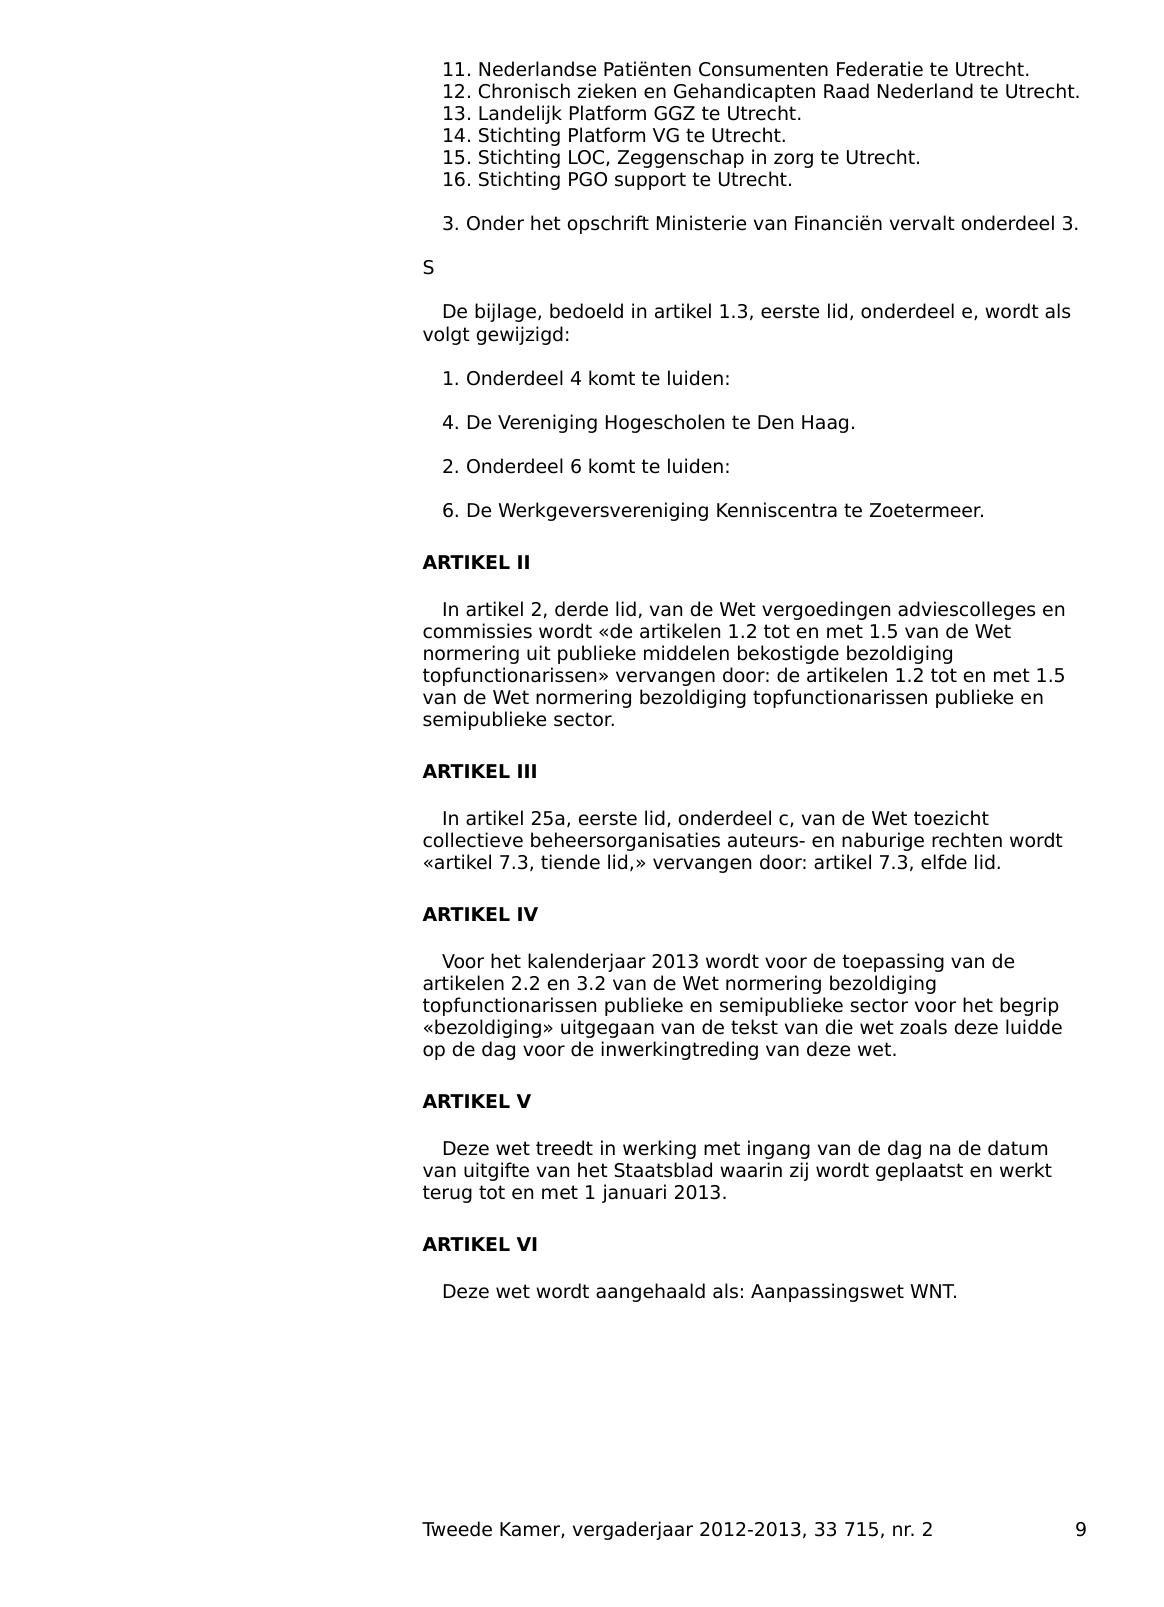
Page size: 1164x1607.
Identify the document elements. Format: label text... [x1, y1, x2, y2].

subtitle ARTIKEL V [422, 1091, 1087, 1113]
text In artikel 2, derde lid, van de Wet vergoedingen adviescolleges en commissies wordt «de artikelen 1.2 tot en met 1.5 van de Wet normering uit publieke middelen bekostigde bezoldiging topfunctionarissen» vervangen door: de artikelen 1.2 tot en met 1.5 van de Wet normering bezoldiging topfunctionarissen publieke en semipublieke sector. [422, 599, 1087, 731]
text 12. Chronisch zieken en Gehandicapten Raad Nederland te Utrecht. [422, 81, 1087, 103]
text In artikel 25a, eerste lid, onderdeel c, van de Wet toezicht collectieve beheersorganisaties auteurs- en naburige rechten wordt «artikel 7.3, tiende lid,» vervangen door: artikel 7.3, elfde lid. [422, 808, 1087, 874]
subtitle ARTIKEL III [422, 761, 1087, 783]
subtitle ARTIKEL II [422, 552, 1087, 574]
text 1. Onderdeel 4 komt te luiden: [422, 368, 1087, 389]
text 13. Landelijk Platform GGZ te Utrecht. [422, 103, 1087, 125]
text 3. Onder het opschrift Ministerie van Financiën vervalt onderdeel 3. [422, 213, 1087, 235]
text De bijlage, bedoeld in artikel 1.3, eerste lid, onderdeel e, wordt als volgt gewijzigd: [422, 301, 1087, 345]
text 11. Nederlandse Patiënten Consumenten Federatie te Utrecht. [422, 59, 1087, 81]
text 16. Stichting PGO support te Utrecht. [422, 169, 1087, 191]
text 4. De Vereniging Hogescholen te Den Haag. [422, 412, 1087, 434]
subtitle ARTIKEL IV [422, 904, 1087, 926]
text 14. Stichting Platform VG te Utrecht. [422, 125, 1087, 147]
text 15. Stichting LOC, Zeggenschap in zorg te Utrecht. [422, 147, 1087, 169]
text 2. Onderdeel 6 komt te luiden: [422, 456, 1087, 478]
subtitle ARTIKEL VI [422, 1234, 1087, 1256]
text Deze wet treedt in werking met ingang van de dag na de datum van uitgifte van het Staatsblad waarin zij wordt geplaatst en werkt terug tot en met 1 januari 2013. [422, 1138, 1087, 1204]
text S [422, 257, 1087, 279]
text 6. De Werkgeversvereniging Kenniscentra te Zoetermeer. [422, 500, 1087, 522]
text Deze wet wordt aangehaald als: Aanpassingswet WNT. [422, 1281, 1087, 1303]
text Voor het kalenderjaar 2013 wordt voor de toepassing van de artikelen 2.2 en 3.2 van de Wet normering bezoldiging topfunctionarissen publieke en semipublieke sector voor het begrip «bezoldiging» uitgegaan van de tekst van die wet zoals deze luidde op de dag voor de inwerkingtreding van deze wet. [422, 951, 1087, 1061]
